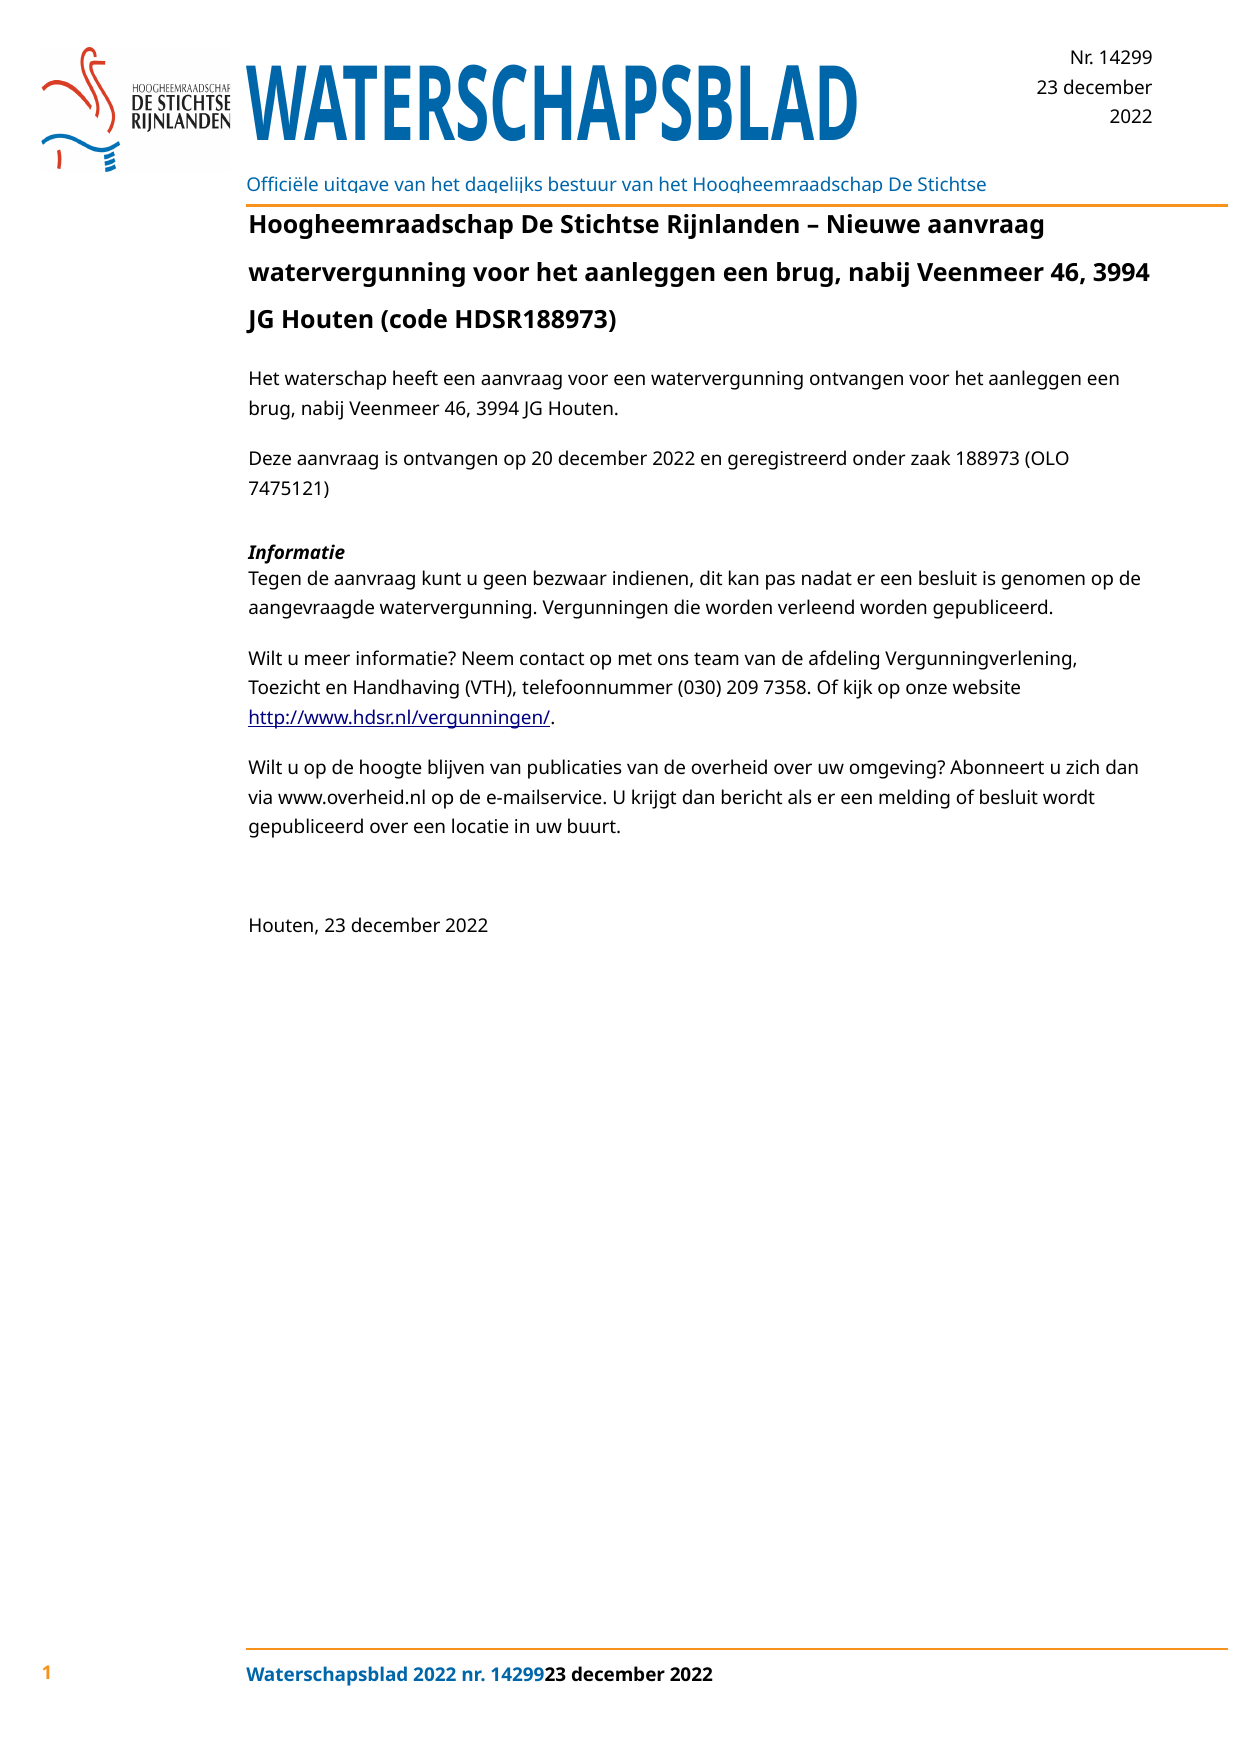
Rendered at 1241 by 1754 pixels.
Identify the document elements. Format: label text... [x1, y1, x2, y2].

text Tegen de aanvraag kunt u geen bezwaar indienen, dit kan pas nadat er een besluit is genomen op de aangevraagde watervergunning. Vergunningen die worden verleend worden gepubliceerd. [248, 565, 1152, 620]
text Wilt u meer informatie? Neem contact op met ons team van de afdeling Vergunningverlening, Toezicht en Handhaving (VTH), telefoonnummer (030) 209 7358. Of kijk op onze website http://www.hdsr.nl/vergunningen/. [248, 645, 1152, 730]
text Houten, 23 december 2022 [248, 912, 1152, 937]
text Informatie [248, 539, 1152, 565]
text Wilt u op de hoogte blijven van publicaties van de overheid over uw omgeving? Abonneert u zich dan via www.overheid.nl op de e-mailservice. U krijgt dan bericht als er een melding of besluit wordt gepubliceerd over een locatie in uw buurt. [248, 754, 1152, 839]
text Hoogheemraadschap De Stichtse Rijnlanden – Nieuwe aanvraag watervergunning voor het aanleggen een brug, nabij Veenmeer 46, 3994 JG Houten (code HDSR188973) [248, 207, 1152, 336]
text Deze aanvraag is ontvangen op 20 december 2022 en geregistreerd onder zaak 188973 (OLO 7475121) [248, 446, 1152, 501]
picture [41, 47, 231, 172]
text Het waterschap heeft een aanvraag voor een watervergunning ontvangen voor het aanleggen een brug, nabij Veenmeer 46, 3994 JG Houten. [248, 366, 1152, 421]
